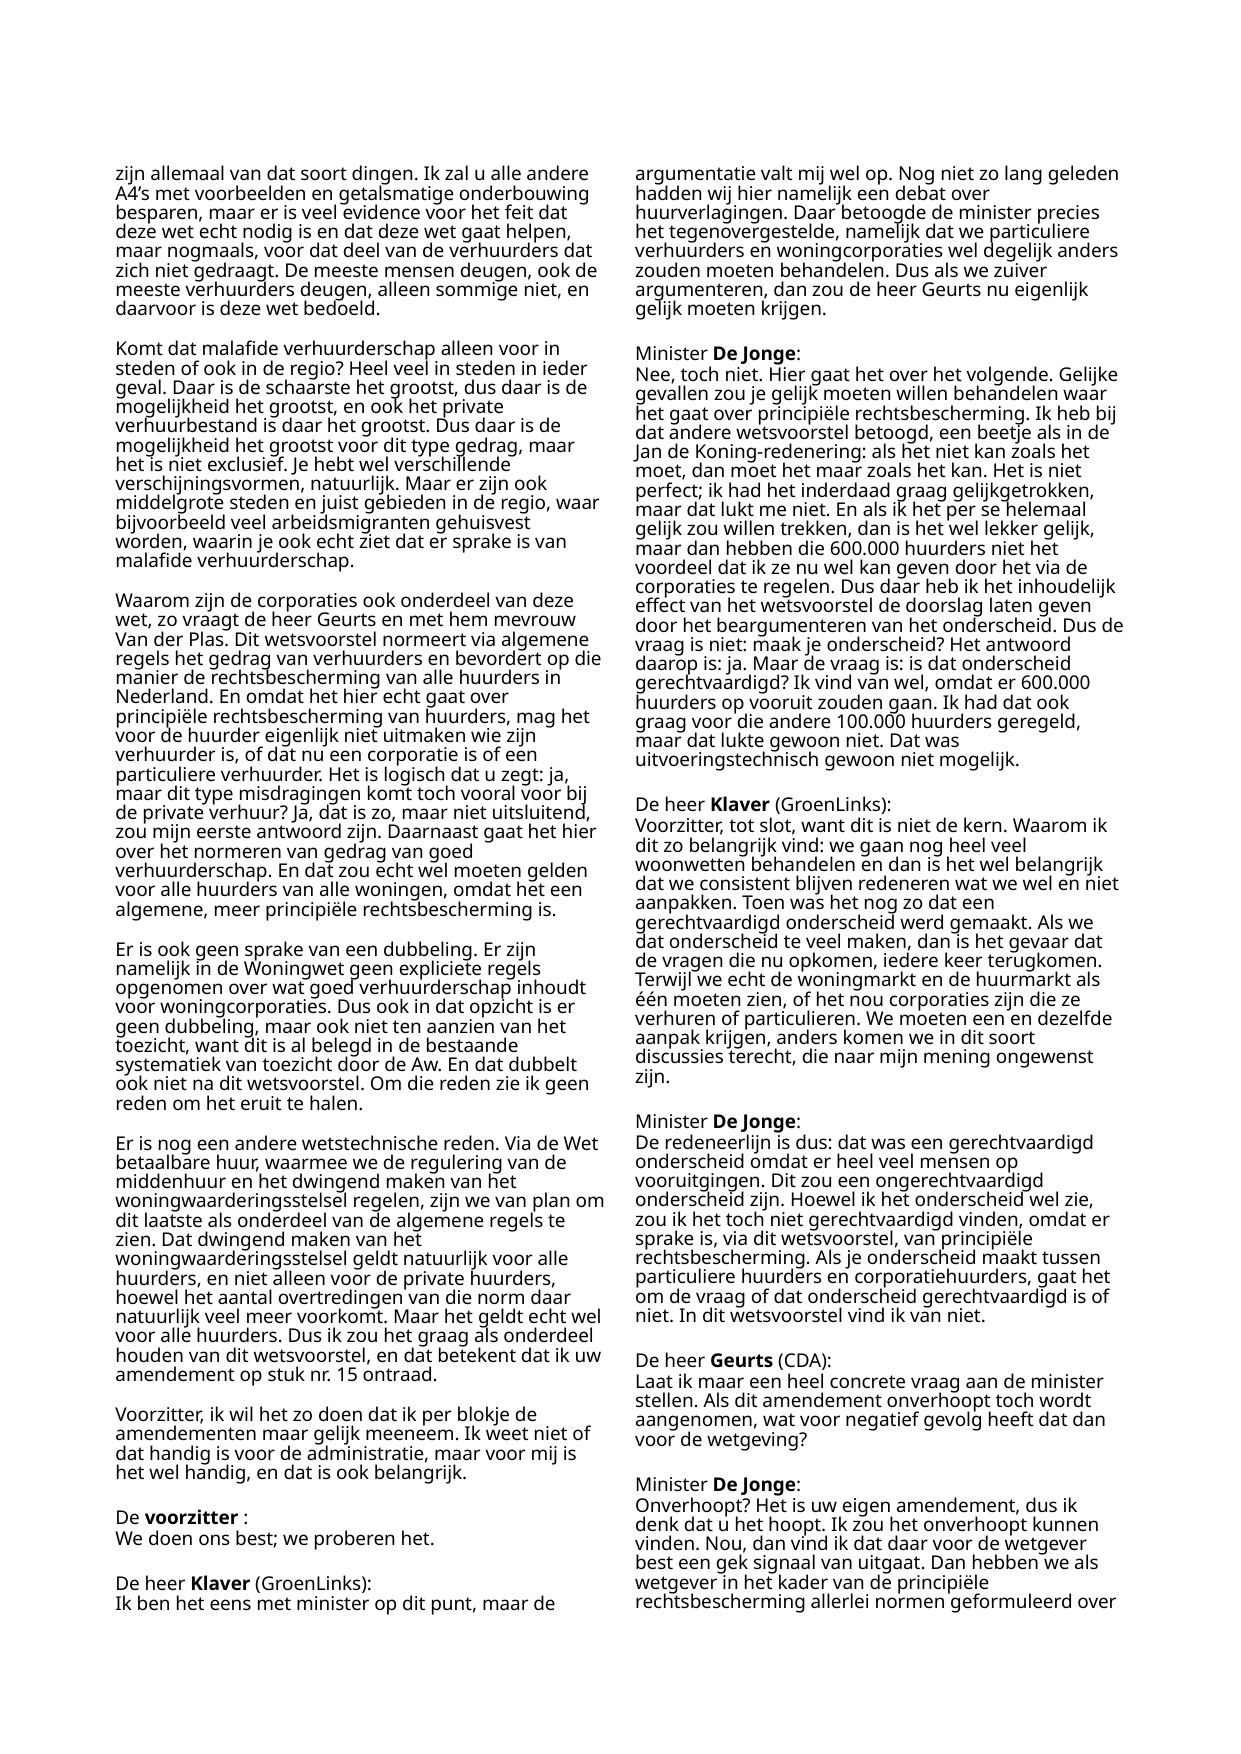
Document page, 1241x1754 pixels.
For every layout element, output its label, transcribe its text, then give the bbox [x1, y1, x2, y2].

text argumentatie valt mij wel op. Nog niet zo lang geleden hadden wij hier namelijk een debat over huurverlagingen. Daar betoogde de minister precies het tegenovergestelde, namelijk dat we particuliere verhuurders en woningcorporaties wel degelijk anders zouden moeten behandelen. Dus als we zuiver argumenteren, dan zou de heer Geurts nu eigenlijk gelijk moeten krijgen. [635, 165, 1125, 319]
text We doen ons best; we proberen het. [115, 1529, 605, 1549]
text De voorzitter : [115, 1504, 605, 1529]
text De redeneerlijn is dus: dat was een gerechtvaardigd onderscheid omdat er heel veel mensen op vooruitgingen. Dit zou een ongerechtvaardigd onderscheid zijn. Hoewel ik het onderscheid wel zie, zou ik het toch niet gerechtvaardigd vinden, omdat er sprake is, via dit wetsvoorstel, van principiële rechtsbescherming. Als je onderscheid maakt tussen particuliere huurders en corporatiehuurders, gaat het om de vraag of dat onderscheid gerechtvaardigd is of niet. In dit wetsvoorstel vind ik van niet. [635, 1134, 1125, 1326]
text Onverhoopt? Het is uw eigen amendement, dus ik denk dat u het hoopt. Ik zou het onverhoopt kunnen vinden. Nou, dan vind ik dat daar voor de wetgever best een gek signaal van uitgaat. Dan hebben we als wetgever in het kader van de principiële rechtsbescherming allerlei normen geformuleerd over [635, 1497, 1125, 1612]
text Voorzitter, ik wil het zo doen dat ik per blokje de amendementen maar gelijk meeneem. Ik weet niet of dat handig is voor de administratie, maar voor mij is het wel handig, en dat is ook belangrijk. [115, 1406, 605, 1483]
text Er is ook geen sprake van een dubbeling. Er zijn namelijk in de Woningwet geen expliciete regels opgenomen over wat goed verhuurderschap inhoudt voor woningcorporaties. Dus ook in dat opzicht is er geen dubbeling, maar ook niet ten aanzien van het toezicht, want dit is al belegd in de bestaande systematiek van toezicht door de Aw. En dat dubbelt ook niet na dit wetsvoorstel. Om die reden zie ik geen reden om het eruit te halen. [115, 941, 605, 1114]
text zijn allemaal van dat soort dingen. Ik zal u alle andere A4’s met voorbeelden en getalsmatige onderbouwing besparen, maar er is veel evidence voor het feit dat deze wet echt nodig is en dat deze wet gaat helpen, maar nogmaals, voor dat deel van de verhuurders dat zich niet gedraagt. De meeste mensen deugen, ook de meeste verhuurders deugen, alleen sommige niet, en daarvoor is deze wet bedoeld. [115, 165, 605, 319]
text Voorzitter, tot slot, want dit is niet de kern. Waarom ik dit zo belangrijk vind: we gaan nog heel veel woonwetten behandelen en dan is het wel belangrijk dat we consistent blijven redeneren wat we wel en niet aanpakken. Toen was het nog zo dat een gerechtvaardigd onderscheid werd gemaakt. Als we dat onderscheid te veel maken, dan is het gevaar dat de vragen die nu opkomen, iedere keer terugkomen. Terwijl we echt de woningmarkt en de huurmarkt als één moeten zien, of het nou corporaties zijn die ze verhuren of particulieren. We moeten een en dezelfde aanpak krijgen, anders komen we in dit soort discussies terecht, die naar mijn mening ongewenst zijn. [635, 817, 1125, 1087]
text Minister De Jonge: [635, 1471, 1125, 1497]
text Laat ik maar een heel concrete vraag aan de minister stellen. Als dit amendement onverhoopt toch wordt aangenomen, wat voor negatief gevolg heeft dat dan voor de wetgeving? [635, 1373, 1125, 1450]
text Minister De Jonge: [635, 340, 1125, 366]
text De heer Geurts (CDA): [635, 1347, 1125, 1373]
text Er is nog een andere wetstechnische reden. Via de Wet betaalbare huur, waarmee we de regulering van de middenhuur en het dwingend maken van het woningwaarderingsstelsel regelen, zijn we van plan om dit laatste als onderdeel van de algemene regels te zien. Dat dwingend maken van het woningwaarderingsstelsel geldt natuurlijk voor alle huurders, en niet alleen voor de private huurders, hoewel het aantal overtredingen van die norm daar natuurlijk veel meer voorkomt. Maar het geldt echt wel voor alle huurders. Dus ik zou het graag als onderdeel houden van dit wetsvoorstel, en dat betekent dat ik uw amendement op stuk nr. 15 ontraad. [115, 1135, 605, 1385]
text Komt dat malafide verhuurderschap alleen voor in steden of ook in de regio? Heel veel in steden in ieder geval. Daar is de schaarste het grootst, dus daar is de mogelijkheid het grootst, en ook het private verhuurbestand is daar het grootst. Dus daar is de mogelijkheid het grootst voor dit type gedrag, maar het is niet exclusief. Je hebt wel verschillende verschijningsvormen, natuurlijk. Maar er zijn ook middelgrote steden en juist gebieden in de regio, waar bijvoorbeeld veel arbeidsmigranten gehuisvest worden, waarin je ook echt ziet dat er sprake is van malafide verhuurderschap. [115, 340, 605, 571]
text Nee, toch niet. Hier gaat het over het volgende. Gelijke gevallen zou je gelijk moeten willen behandelen waar het gaat over principiële rechtsbescherming. Ik heb bij dat andere wetsvoorstel betoogd, een beetje als in de Jan de Koning-redenering: als het niet kan zoals het moet, dan moet het maar zoals het kan. Het is niet perfect; ik had het inderdaad graag gelijkgetrokken, maar dat lukt me niet. En als ik het per se helemaal gelijk zou willen trekken, dan is het wel lekker gelijk, maar dan hebben die 600.000 huurders niet het voordeel dat ik ze nu wel kan geven door het via de corporaties te regelen. Dus daar heb ik het inhoudelijk effect van het wetsvoorstel de doorslag laten geven door het beargumenteren van het onderscheid. Dus de vraag is niet: maak je onderscheid? Het antwoord daarop is: ja. Maar de vraag is: is dat onderscheid gerechtvaardigd? Ik vind van wel, omdat er 600.000 huurders op vooruit zouden gaan. Ik had dat ook graag voor die andere 100.000 huurders geregeld, maar dat lukte gewoon niet. Dat was uitvoeringstechnisch gewoon niet mogelijk. [635, 366, 1125, 771]
text Waarom zijn de corporaties ook onderdeel van deze wet, zo vraagt de heer Geurts en met hem mevrouw Van der Plas. Dit wetsvoorstel normeert via algemene regels het gedrag van verhuurders en bevordert op die manier de rechtsbescherming van alle huurders in Nederland. En omdat het hier echt gaat over principiële rechtsbescherming van huurders, mag het voor de huurder eigenlijk niet uitmaken wie zijn verhuurder is, of dat nu een corporatie is of een particuliere verhuurder. Het is logisch dat u zegt: ja, maar dit type misdragingen komt toch vooral voor bij de private verhuur? Ja, dat is zo, maar niet uitsluitend, zou mijn eerste antwoord zijn. Daarnaast gaat het hier over het normeren van gedrag van goed verhuurderschap. En dat zou echt wel moeten gelden voor alle huurders van alle woningen, omdat het een algemene, meer principiële rechtsbescherming is. [115, 592, 605, 920]
text Minister De Jonge: [635, 1108, 1125, 1134]
text De heer Klaver (GroenLinks): [115, 1570, 605, 1595]
text De heer Klaver (GroenLinks): [635, 792, 1125, 817]
text Ik ben het eens met minister op dit punt, maar de [115, 1595, 605, 1615]
